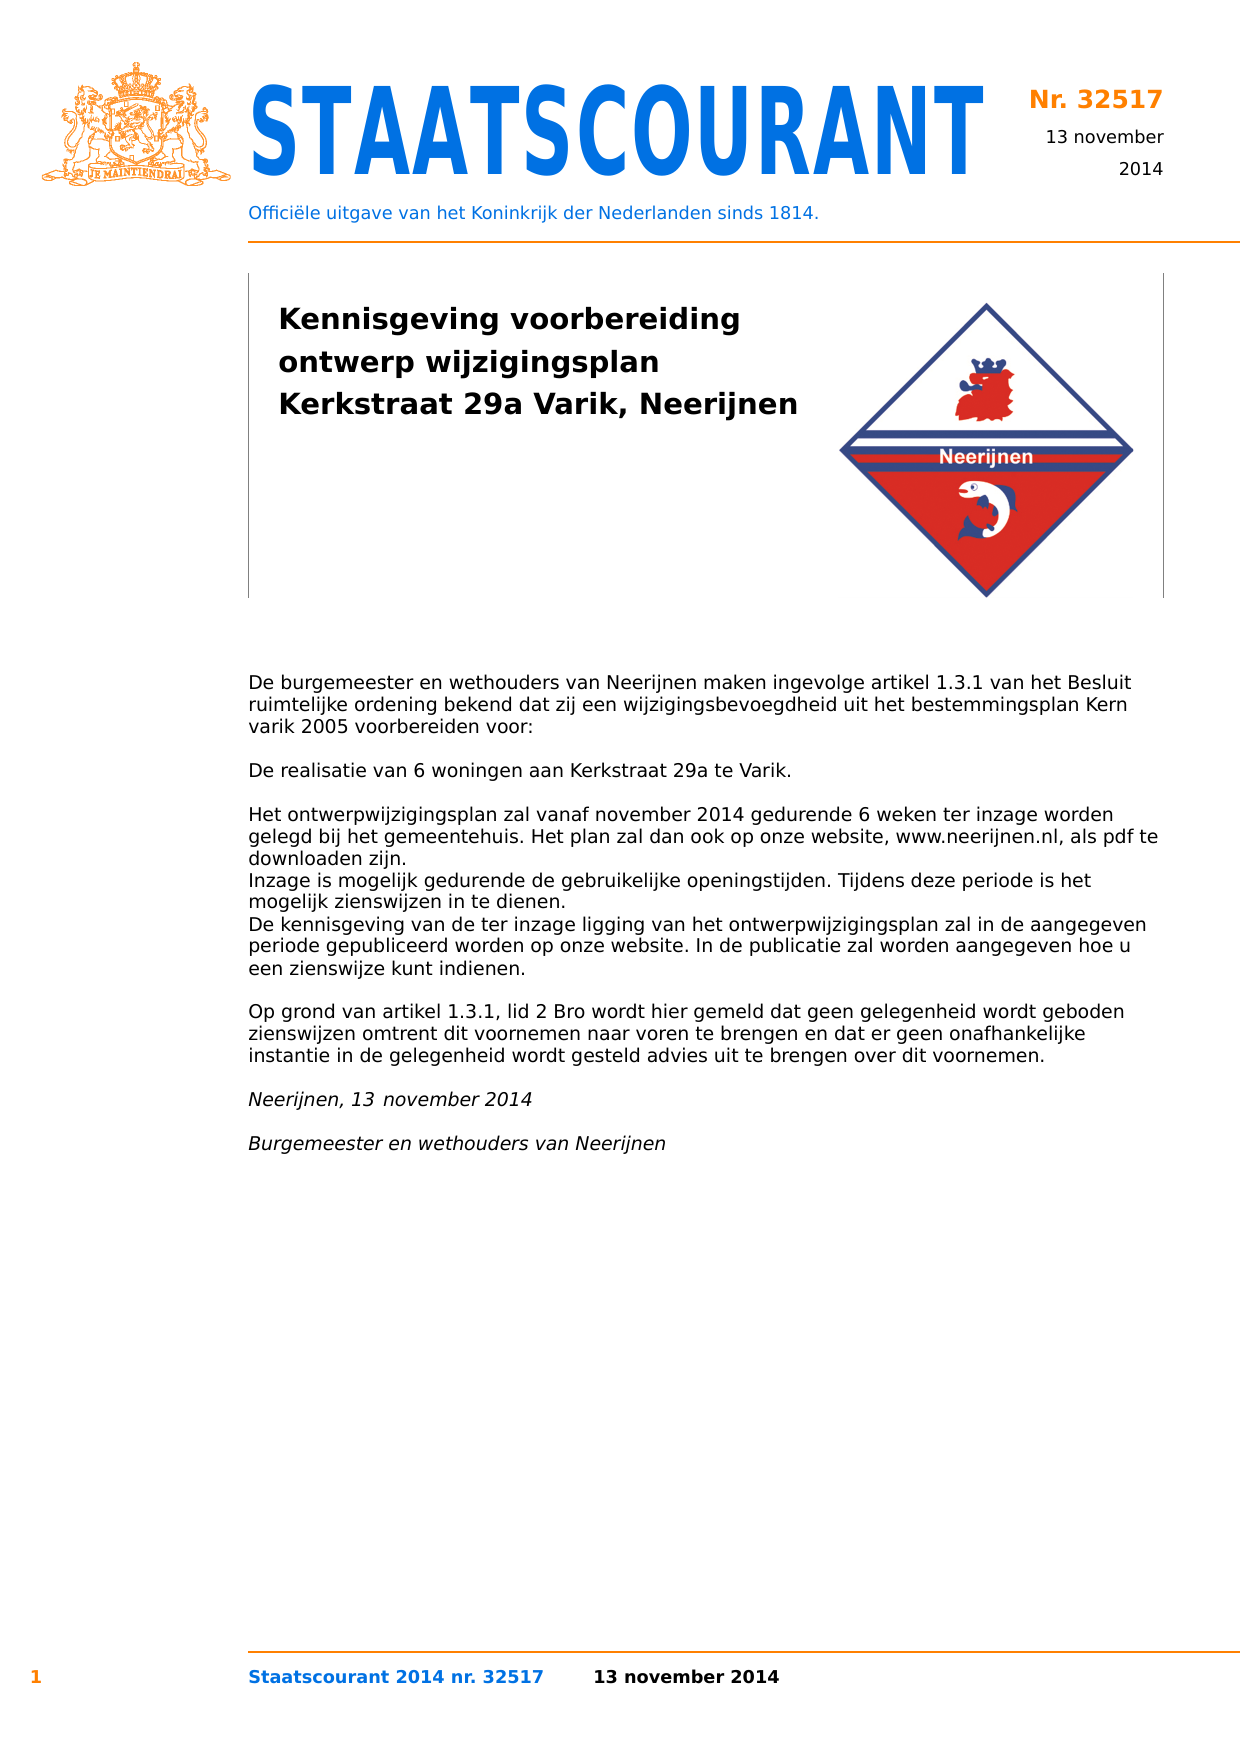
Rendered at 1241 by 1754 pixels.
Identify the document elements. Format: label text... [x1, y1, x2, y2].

text De burgemeester en wethouders van Neerijnen maken ingevolge artikel 1.3.1 van het Besluit ruimtelijke ordening bekend dat zij een wijzigingsbevoegdheid uit het bestemmingsplan Kern varik 2005 voorbereiden voor: [248, 672, 1163, 738]
table_header STAATSCOURANT [248, 62, 998, 203]
table_cell 2014 [998, 153, 1240, 203]
text Burgemeester en wethouders van Neerijnen [248, 1133, 1163, 1155]
table_header Nr. 32517 [998, 62, 1240, 121]
table_cell 13 november [998, 121, 1240, 153]
text Neerijnen, 13 november 2014 [248, 1089, 1163, 1111]
text Het ontwerpwijzigingsplan zal vanaf november 2014 gedurende 6 weken ter inzage worden gelegd bij het gemeentehuis. Het plan zal dan ook op onze website, www.neerijnen.nl, als pdf te downloaden zijn. [248, 803, 1163, 869]
text Op grond van artikel 1.3.1, lid 2 Bro wordt hier gemeld dat geen gelegenheid wordt geboden zienswijzen omtrent dit voornemen naar voren te brengen en dat er geen onafhankelijke instantie in de gelegenheid wordt gesteld advies uit te brengen over dit voornemen. [248, 1001, 1163, 1067]
text Inzage is mogelijk gedurende de gebruikelijke openingstijden. Tijdens deze periode is het mogelijk zienswijzen in te dienen. [248, 869, 1163, 913]
table_cell Officiële uitgave van het Koninkrijk der Nederlanden sinds 1814. [248, 203, 1240, 241]
text De kennisgeving van de ter inzage ligging van het ontwerpwijzigingsplan zal in de aangegeven periode gepubliceerd worden op onze website. In de publicatie zal worden aangegeven hoe u een zienswijze kunt indienen. [248, 913, 1163, 979]
picture [41, 62, 231, 186]
subtitle Kennisgeving voorbereiding ontwerp wijzigingsplan Kerkstraat 29a Varik, Neerijnen [249, 273, 1163, 598]
picture [838, 302, 1134, 598]
table_header [25, 62, 248, 241]
text De realisatie van 6 woningen aan Kerkstraat 29a te Varik. [248, 760, 1163, 782]
